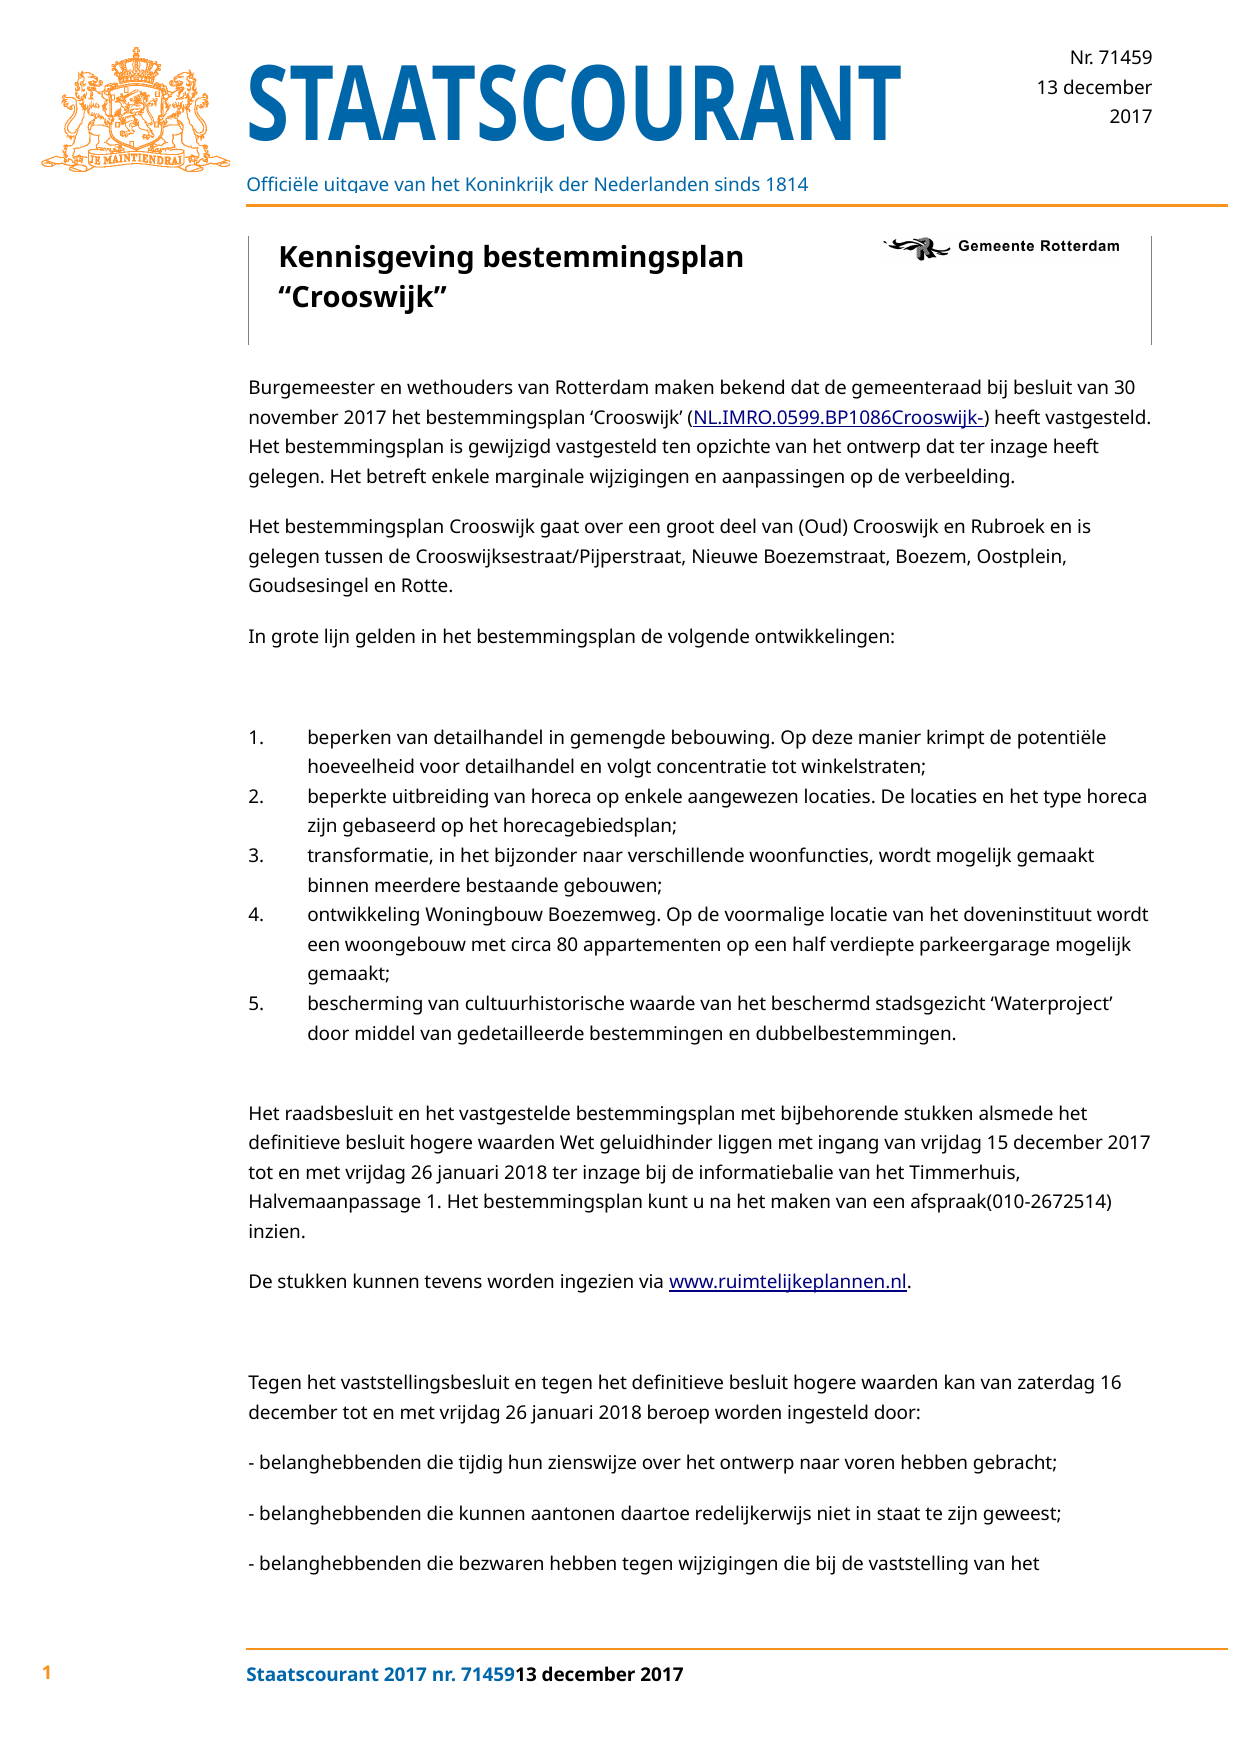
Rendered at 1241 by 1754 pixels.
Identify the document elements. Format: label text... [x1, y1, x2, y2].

picture [41, 47, 231, 172]
list transformatie, in het bijzonder naar verschillende woonfuncties, wordt mogelijk gemaakt binnen meerdere bestaande gebouwen; [248, 842, 1152, 897]
text Het raadsbesluit en het vastgestelde bestemmingsplan met bijbehorende stukken alsmede het definitieve besluit hogere waarden Wet geluidhinder liggen met ingang van vrijdag 15 december 2017 tot en met vrijdag 26 januari 2018 ter inzage bij de informatiebalie van het Timmerhuis, Halvemaanpassage 1. Het bestemmingsplan kunt u na het maken van een afspraak(010-2672514) inzien. [248, 1100, 1152, 1244]
text Het bestemmingsplan Crooswijk gaat over een groot deel van (Oud) Crooswijk en Rubroek en is gelegen tussen de Crooswijksestraat/Pijperstraat, Nieuwe Boezemstraat, Boezem, Oostplein, Goudsesingel en Rotte. [248, 513, 1152, 598]
text In grote lijn gelden in het bestemmingsplan de volgende ontwikkelingen: [248, 623, 1152, 649]
list beperkte uitbreiding van horeca op enkele aangewezen locaties. De locaties en het type horeca zijn gebaseerd op het horecagebiedsplan; [248, 783, 1152, 838]
table_header [850, 236, 1151, 345]
list beperken van detailhandel in gemengde bebouwing. Op deze manier krimpt de potentiële hoeveelheid voor detailhandel en volgt concentratie tot winkelstraten; [248, 724, 1152, 779]
list ontwikkeling Woningbouw Boezemweg. Op de voormalige locatie van het doveninstituut wordt een woongebouw met circa 80 appartementen op een half verdiepte parkeergarage mogelijk gemaakt; [248, 901, 1152, 986]
list bescherming van cultuurhistorische waarde van het beschermd stadsgezicht ‘Waterproject’ door middel van gedetailleerde bestemmingen en dubbelbestemmingen. [248, 990, 1152, 1045]
text Tegen het vaststellingsbesluit en tegen het definitieve besluit hogere waarden kan van zaterdag 16 december tot en met vrijdag 26 januari 2018 beroep worden ingesteld door: [248, 1369, 1152, 1424]
text - belanghebbenden die kunnen aantonen daartoe redelijkerwijs niet in staat te zijn geweest; [248, 1500, 1152, 1525]
table_header Kennisgeving bestemmingsplan “Crooswijk” [249, 236, 850, 345]
picture [882, 236, 1119, 261]
text - belanghebbenden die bezwaren hebben tegen wijzigingen die bij de vaststelling van het [248, 1550, 1152, 1576]
text De stukken kunnen tevens worden ingezien via www.ruimtelijkeplannen.nl. [248, 1268, 1152, 1294]
text - belanghebbenden die tijdig hun zienswijze over het ontwerp naar voren hebben gebracht; [248, 1449, 1152, 1475]
text Burgemeester en wethouders van Rotterdam maken bekend dat de gemeenteraad bij besluit van 30 november 2017 het bestemmingsplan ‘Crooswijk’ (NL.IMRO.0599.BP1086Crooswijk-) heeft vastgesteld. Het bestemmingsplan is gewijzigd vastgesteld ten opzichte van het ontwerp dat ter inzage heeft gelegen. Het betreft enkele marginale wijzigingen en aanpassingen op de verbeelding. [248, 374, 1152, 489]
